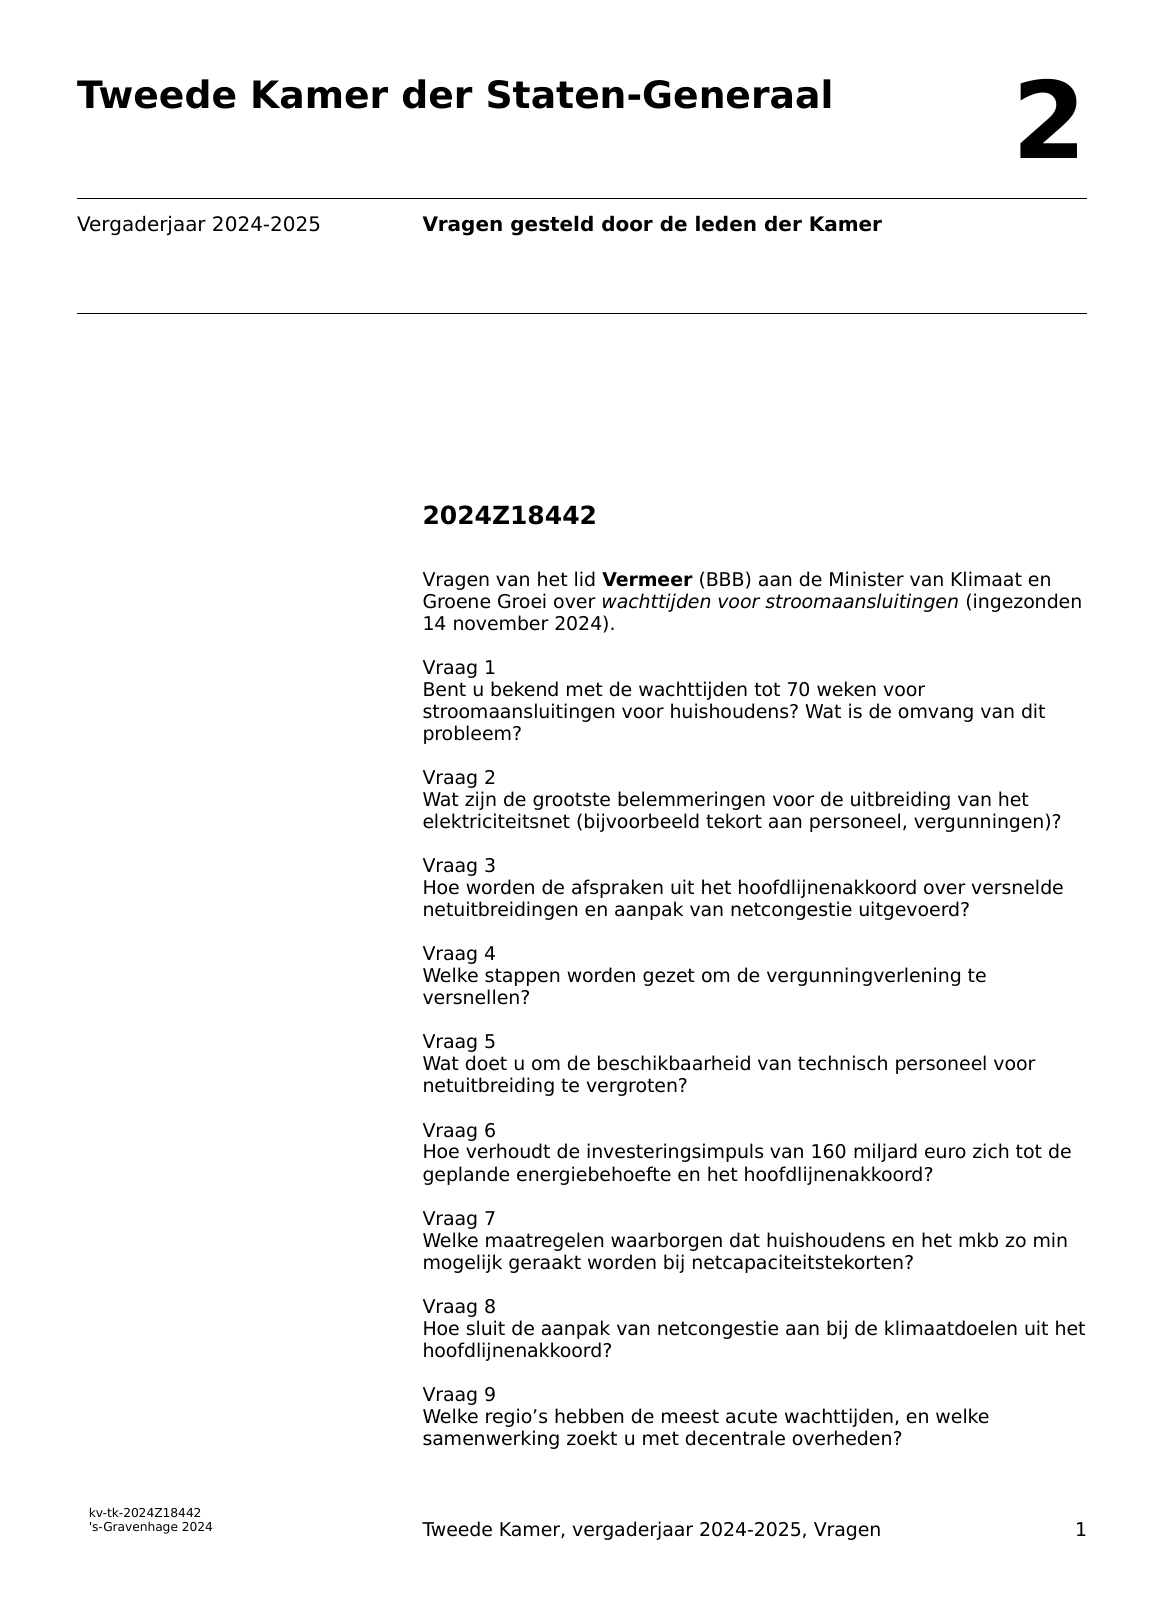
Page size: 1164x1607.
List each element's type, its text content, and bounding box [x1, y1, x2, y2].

table_cell Vragen gesteld door de leden der Kamer [422, 199, 1087, 313]
text Welke regio’s hebben de meest acute wachttijden, en welke samenwerking zoekt u met decentrale overheden? [422, 1406, 1087, 1450]
text 's-Gravenhage 2024 [88, 1520, 323, 1534]
text Vragen van het lid Vermeer (BBB) aan de Minister van Klimaat en Groene Groei over wachttijden voor stroomaansluitingen (ingezonden 14 november 2024). [422, 569, 1087, 635]
text Wat doet u om de beschikbaarheid van technisch personeel voor netuitbreiding te vergroten? [422, 1053, 1087, 1097]
text Bent u bekend met de wachttijden tot 70 weken voor stroomaansluitingen voor huishoudens? Wat is de omvang van dit probleem? [422, 679, 1087, 745]
text Vraag 8 [422, 1296, 1087, 1318]
table_header 2 [886, 59, 1087, 198]
table_cell Vergaderjaar 2024-2025 [77, 199, 422, 313]
text Hoe worden de afspraken uit het hoofdlijnenakkoord over versnelde netuitbreidingen en aanpak van netcongestie uitgevoerd? [422, 877, 1087, 921]
text Welke stappen worden gezet om de vergunningverlening te versnellen? [422, 965, 1087, 1009]
text 2024Z18442 [422, 501, 1087, 531]
text Vraag 1 [422, 657, 1087, 679]
text Vraag 5 [422, 1031, 1087, 1053]
text Vraag 2 [422, 767, 1087, 789]
text Wat zijn de grootste belemmeringen voor de uitbreiding van het elektriciteitsnet (bijvoorbeeld tekort aan personeel, vergunningen)? [422, 789, 1087, 833]
text kv-tk-2024Z18442 [88, 1506, 323, 1520]
table_header Tweede Kamer der Staten-Generaal [77, 59, 886, 198]
text Vraag 3 [422, 855, 1087, 877]
text Vraag 4 [422, 943, 1087, 965]
text Vraag 9 [422, 1384, 1087, 1406]
text Hoe sluit de aanpak van netcongestie aan bij de klimaatdoelen uit het hoofdlijnenakkoord? [422, 1318, 1087, 1362]
text Vraag 6 [422, 1119, 1087, 1141]
text Vraag 7 [422, 1208, 1087, 1229]
text Hoe verhoudt de investeringsimpuls van 160 miljard euro zich tot de geplande energiebehoefte en het hoofdlijnenakkoord? [422, 1141, 1087, 1185]
text Welke maatregelen waarborgen dat huishoudens en het mkb zo min mogelijk geraakt worden bij netcapaciteitstekorten? [422, 1229, 1087, 1273]
